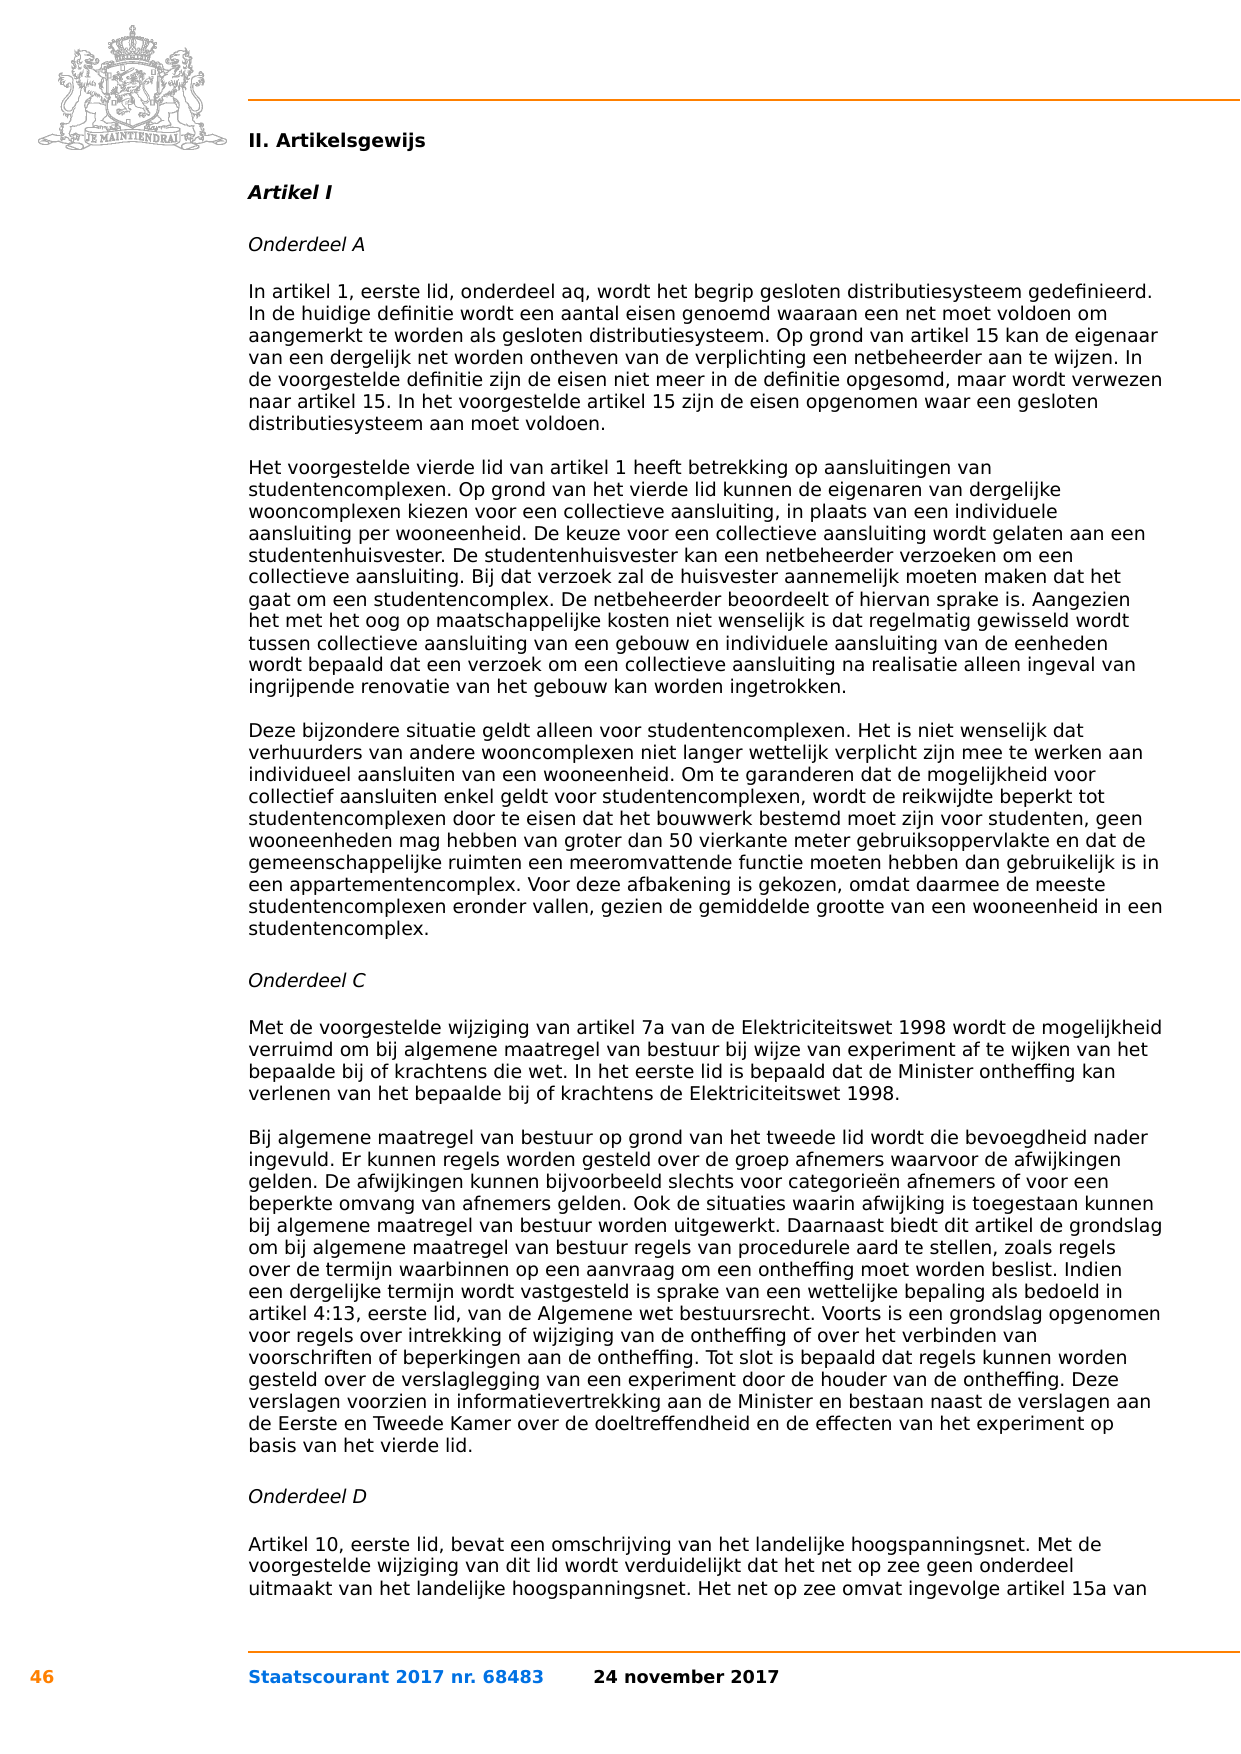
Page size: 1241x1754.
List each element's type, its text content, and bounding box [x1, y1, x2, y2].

picture [38, 25, 227, 150]
subtitle Onderdeel C [248, 970, 1163, 992]
subtitle II. Artikelsgewijs [248, 130, 1163, 152]
text Artikel 10, eerste lid, bevat een omschrijving van het landelijke hoogspanningsnet. Met de voorgestelde wijziging van dit lid wordt verduidelijkt dat het net op zee geen onderdeel uitmaakt van het landelijke hoogspanningsnet. Het net op zee omvat ingevolge artikel 15a van [248, 1533, 1163, 1599]
subtitle Onderdeel D [248, 1486, 1163, 1508]
subtitle Artikel I [248, 182, 1163, 204]
text Met de voorgestelde wijziging van artikel 7a van de Elektriciteitswet 1998 wordt de mogelijkheid verruimd om bij algemene maatregel van bestuur bij wijze van experiment af te wijken van het bepaalde bij of krachtens die wet. In het eerste lid is bepaald dat de Minister ontheffing kan verlenen van het bepaalde bij of krachtens de Elektriciteitswet 1998. [248, 1017, 1163, 1105]
text Bij algemene maatregel van bestuur op grond van het tweede lid wordt die bevoegdheid nader ingevuld. Er kunnen regels worden gesteld over de groep afnemers waarvoor de afwijkingen gelden. De afwijkingen kunnen bijvoorbeeld slechts voor categorieën afnemers of voor een beperkte omvang van afnemers gelden. Ook de situaties waarin afwijking is toegestaan kunnen bij algemene maatregel van bestuur worden uitgewerkt. Daarnaast biedt dit artikel de grondslag om bij algemene maatregel van bestuur regels van procedurele aard te stellen, zoals regels over de termijn waarbinnen op een aanvraag om een ontheffing moet worden beslist. Indien een dergelijke termijn wordt vastgesteld is sprake van een wettelijke bepaling als bedoeld in artikel 4:13, eerste lid, van de Algemene wet bestuursrecht. Voorts is een grondslag opgenomen voor regels over intrekking of wijziging van de ontheffing of over het verbinden van voorschriften of beperkingen aan de ontheffing. Tot slot is bepaald dat regels kunnen worden gesteld over de verslaglegging van een experiment door de houder van de ontheffing. Deze verslagen voorzien in informatievertrekking aan de Minister en bestaan naast de verslagen aan de Eerste en Tweede Kamer over de doeltreffendheid en de effecten van het experiment op basis van het vierde lid. [248, 1127, 1163, 1456]
text Deze bijzondere situatie geldt alleen voor studentencomplexen. Het is niet wenselijk dat verhuurders van andere wooncomplexen niet langer wettelijk verplicht zijn mee te werken aan individueel aansluiten van een wooneenheid. Om te garanderen dat de mogelijkheid voor collectief aansluiten enkel geldt voor studentencomplexen, wordt de reikwijdte beperkt tot studentencomplexen door te eisen dat het bouwwerk bestemd moet zijn voor studenten, geen wooneenheden mag hebben van groter dan 50 vierkante meter gebruiksoppervlakte en dat de gemeenschappelijke ruimten een meeromvattende functie moeten hebben dan gebruikelijk is in een appartementencomplex. Voor deze afbakening is gekozen, omdat daarmee de meeste studentencomplexen eronder vallen, gezien de gemiddelde grootte van een wooneenheid in een studentencomplex. [248, 720, 1163, 940]
text Het voorgestelde vierde lid van artikel 1 heeft betrekking op aansluitingen van studentencomplexen. Op grond van het vierde lid kunnen de eigenaren van dergelijke wooncomplexen kiezen voor een collectieve aansluiting, in plaats van een individuele aansluiting per wooneenheid. De keuze voor een collectieve aansluiting wordt gelaten aan een studentenhuisvester. De studentenhuisvester kan een netbeheerder verzoeken om een collectieve aansluiting. Bij dat verzoek zal de huisvester aannemelijk moeten maken dat het gaat om een studentencomplex. De netbeheerder beoordeelt of hiervan sprake is. Aangezien het met het oog op maatschappelijke kosten niet wenselijk is dat regelmatig gewisseld wordt tussen collectieve aansluiting van een gebouw en individuele aansluiting van de eenheden wordt bepaald dat een verzoek om een collectieve aansluiting na realisatie alleen ingeval van ingrijpende renovatie van het gebouw kan worden ingetrokken. [248, 457, 1163, 698]
text In artikel 1, eerste lid, onderdeel aq, wordt het begrip gesloten distributiesysteem gedefinieerd. In de huidige definitie wordt een aantal eisen genoemd waaraan een net moet voldoen om aangemerkt te worden als gesloten distributiesysteem. Op grond van artikel 15 kan de eigenaar van een dergelijk net worden ontheven van de verplichting een netbeheerder aan te wijzen. In de voorgestelde definitie zijn de eisen niet meer in de definitie opgesomd, maar wordt verwezen naar artikel 15. In het voorgestelde artikel 15 zijn de eisen opgenomen waar een gesloten distributiesysteem aan moet voldoen. [248, 281, 1163, 435]
subtitle Onderdeel A [248, 234, 1163, 256]
